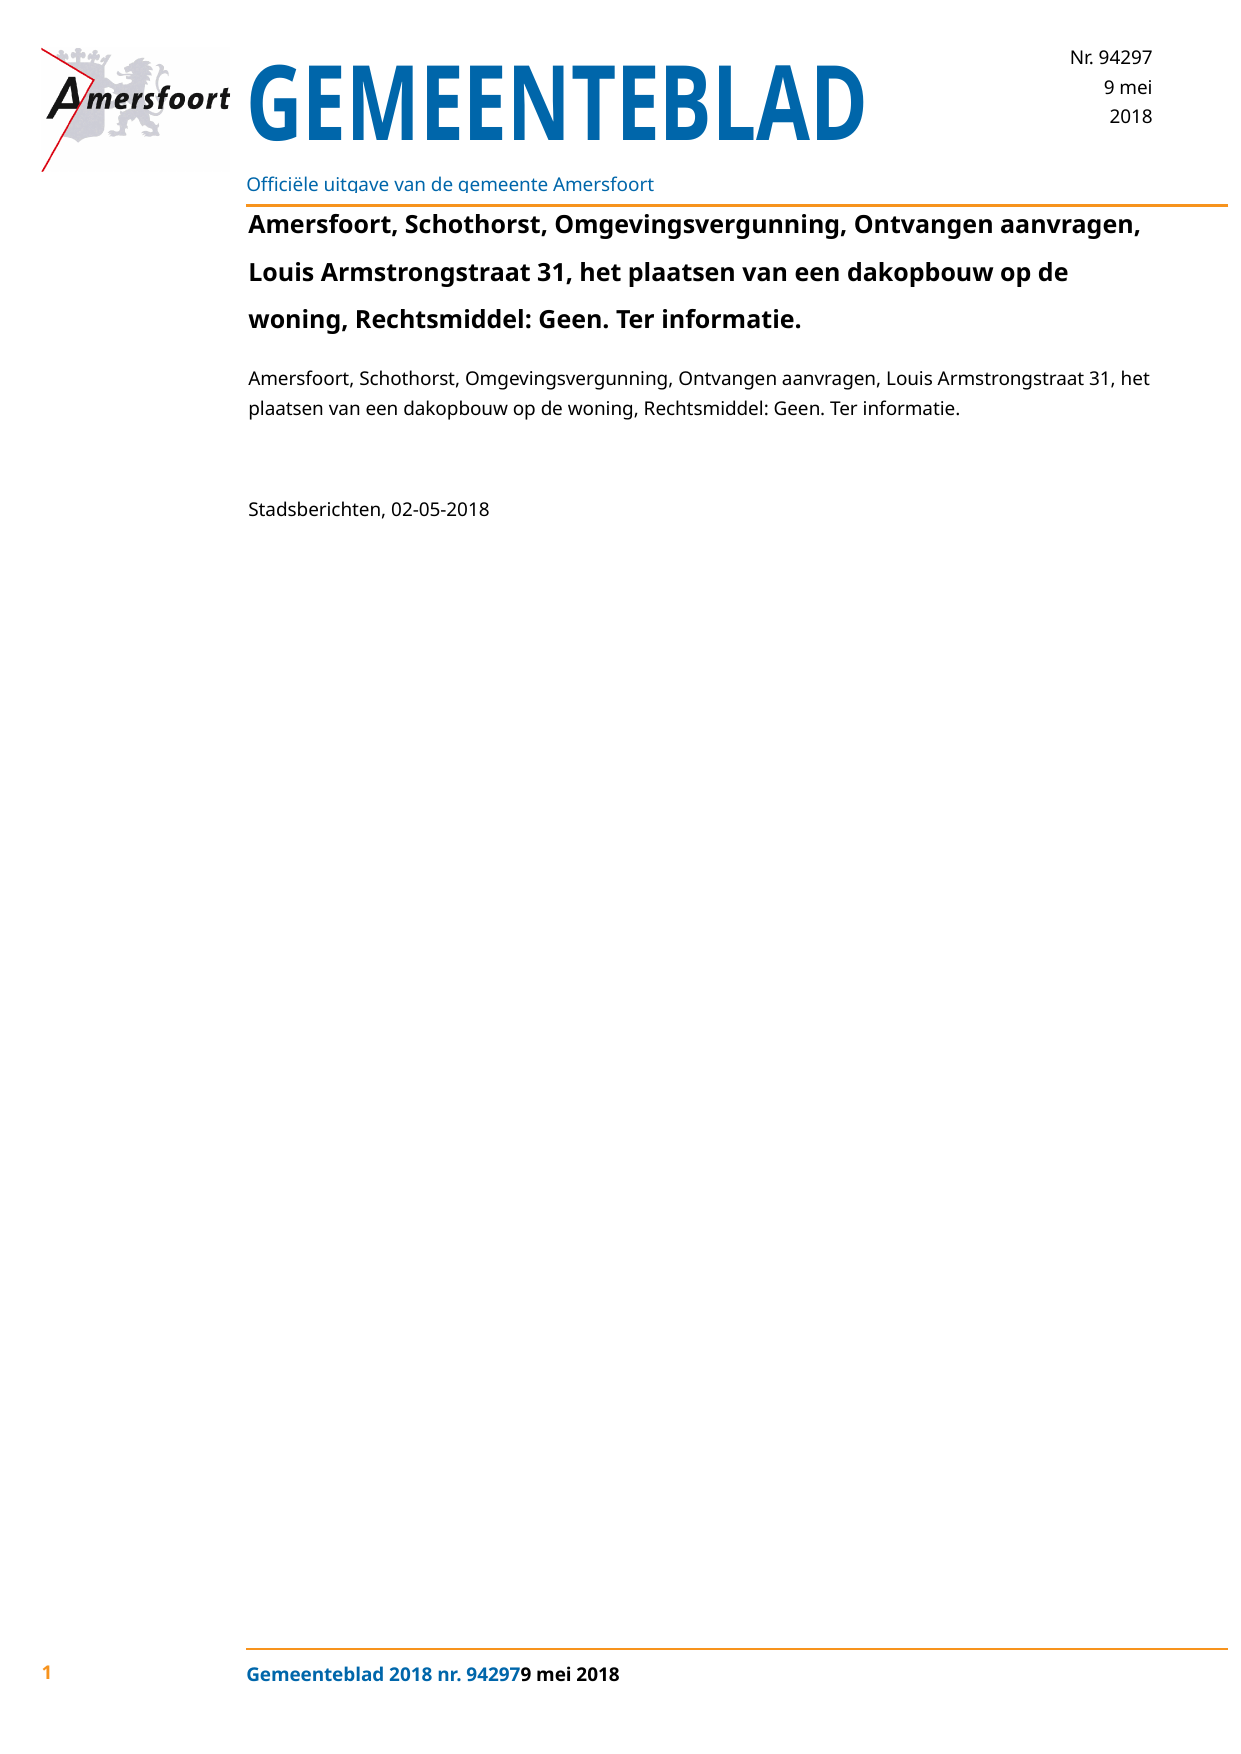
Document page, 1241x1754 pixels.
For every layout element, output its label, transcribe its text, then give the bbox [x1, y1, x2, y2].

picture [41, 47, 231, 172]
text Amersfoort, Schothorst, Omgevingsvergunning, Ontvangen aanvragen, Louis Armstrongstraat 31, het plaatsen van een dakopbouw op de woning, Rechtsmiddel: Geen. Ter informatie. [248, 366, 1152, 421]
text Amersfoort, Schothorst, Omgevingsvergunning, Ontvangen aanvragen, Louis Armstrongstraat 31, het plaatsen van een dakopbouw op de woning, Rechtsmiddel: Geen. Ter informatie. [248, 207, 1152, 336]
text Stadsberichten, 02-05-2018 [248, 496, 1152, 522]
